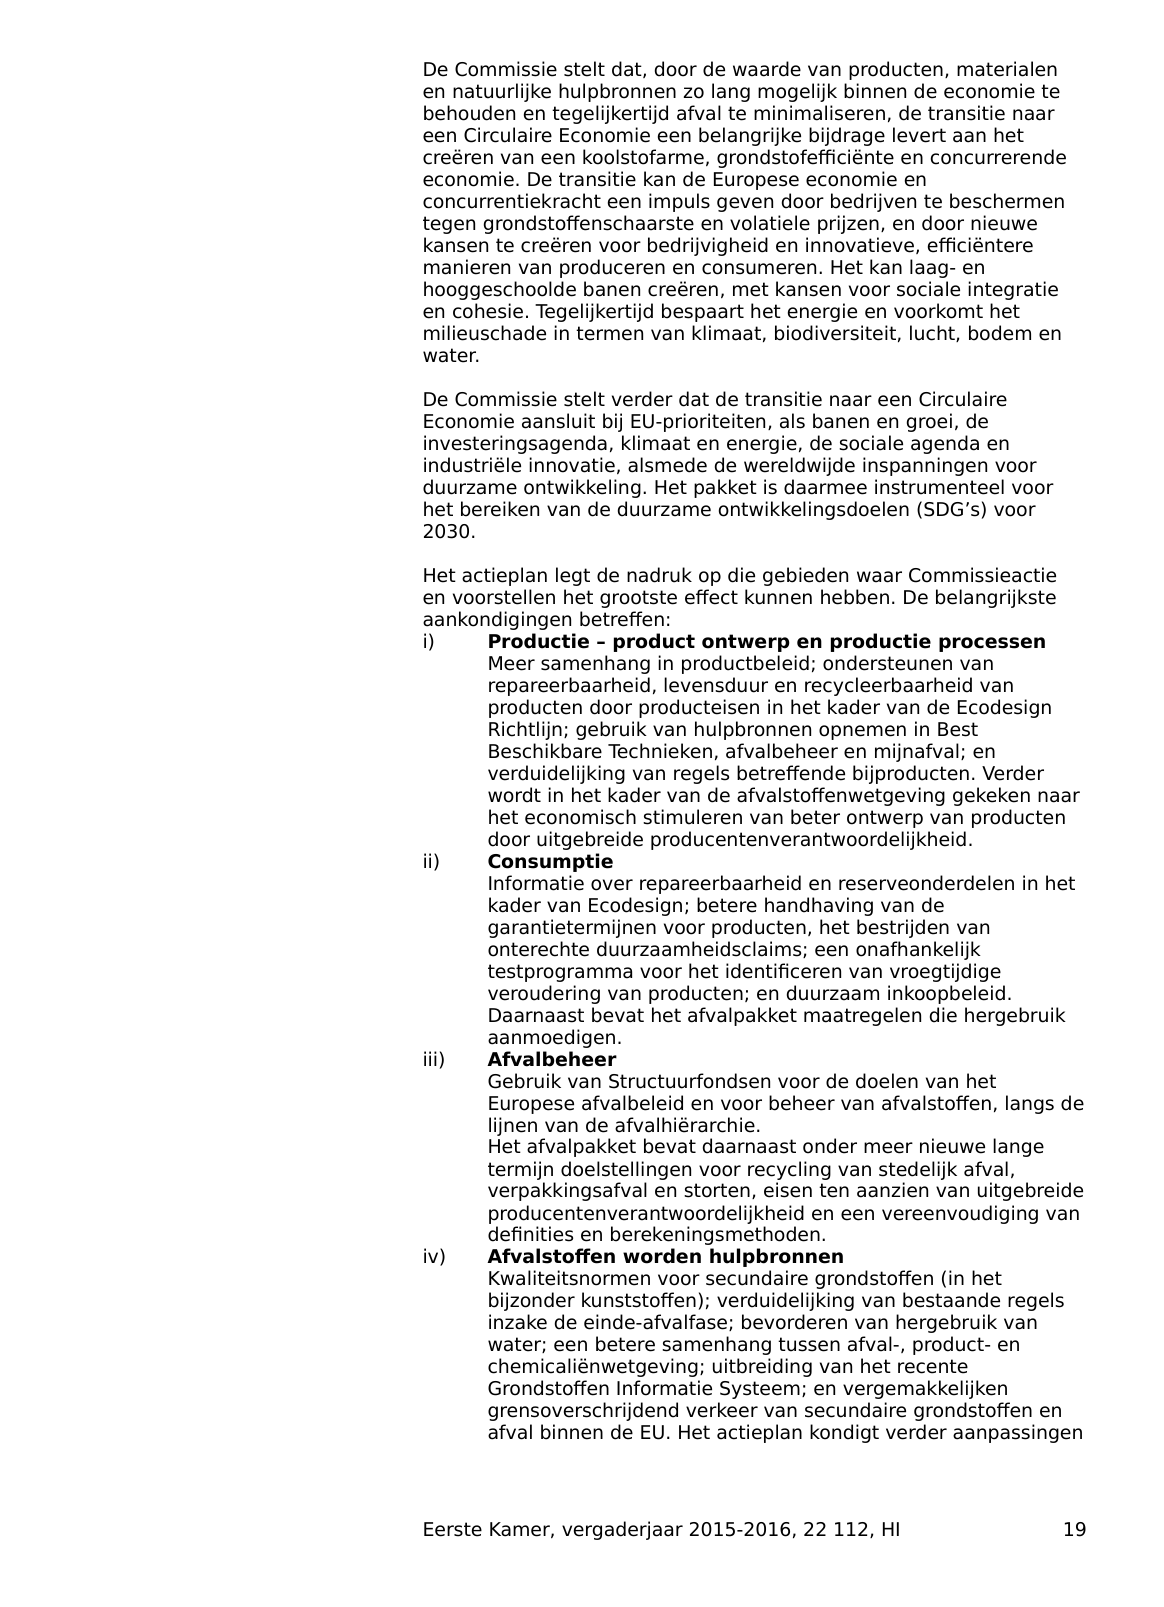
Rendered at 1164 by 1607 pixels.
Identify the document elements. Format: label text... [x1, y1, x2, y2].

text iii) Afvalbeheer [422, 1048, 1087, 1071]
text Kwaliteitsnormen voor secundaire grondstoffen (in het bijzonder kunststoffen); verduidelijking van bestaande regels inzake de einde-afvalfase; bevorderen van hergebruik van water; een betere samenhang tussen afval-, product- en chemicaliënwetgeving; uitbreiding van het recente Grondstoffen Informatie Systeem; en vergemakkelijken grensoverschrijdend verkeer van secundaire grondstoffen en afval binnen de EU. Het actieplan kondigt verder aanpassingen [487, 1268, 1087, 1444]
text i) Productie – product ontwerp en productie processen [422, 631, 1087, 653]
text De Commissie stelt verder dat de transitie naar een Circulaire Economie aansluit bij EU-prioriteiten, als banen en groei, de investeringsagenda, klimaat en energie, de sociale agenda en industriële innovatie, alsmede de wereldwijde inspanningen voor duurzame ontwikkeling. Het pakket is daarmee instrumenteel voor het bereiken van de duurzame ontwikkelingsdoelen (SDG’s) voor 2030. [422, 389, 1087, 543]
text iv) Afvalstoffen worden hulpbronnen [422, 1246, 1087, 1268]
text De Commissie stelt dat, door de waarde van producten, materialen en natuurlijke hulpbronnen zo lang mogelijk binnen de economie te behouden en tegelijkertijd afval te minimaliseren, de transitie naar een Circulaire Economie een belangrijke bijdrage levert aan het creëren van een koolstofarme, grondstofefficiënte en concurrerende economie. De transitie kan de Europese economie en concurrentiekracht een impuls geven door bedrijven te beschermen tegen grondstoffenschaarste en volatiele prijzen, en door nieuwe kansen te creëren voor bedrijvigheid en innovatieve, efficiëntere manieren van produceren en consumeren. Het kan laag- en hooggeschoolde banen creëren, met kansen voor sociale integratie en cohesie. Tegelijkertijd bespaart het energie en voorkomt het milieuschade in termen van klimaat, biodiversiteit, lucht, bodem en water. [422, 59, 1087, 367]
text Gebruik van Structuurfondsen voor de doelen van het Europese afvalbeleid en voor beheer van afvalstoffen, langs de lijnen van de afvalhiërarchie. [487, 1071, 1087, 1136]
text Informatie over repareerbaarheid en reserveonderdelen in het kader van Ecodesign; betere handhaving van de garantietermijnen voor producten, het bestrijden van onterechte duurzaamheidsclaims; een onafhankelijk testprogramma voor het identificeren van vroegtijdige veroudering van producten; en duurzaam inkoopbeleid. Daarnaast bevat het afvalpakket maatregelen die hergebruik aanmoedigen. [487, 873, 1087, 1048]
text Het actieplan legt de nadruk op die gebieden waar Commissieactie en voorstellen het grootste effect kunnen hebben. De belangrijkste aankondigingen betreffen: [422, 565, 1087, 631]
text ii) Consumptie [422, 851, 1087, 873]
text Het afvalpakket bevat daarnaast onder meer nieuwe lange termijn doelstellingen voor recycling van stedelijk afval, verpakkingsafval en storten, eisen ten aanzien van uitgebreide producentenverantwoordelijkheid en een vereenvoudiging van definities en berekeningsmethoden. [487, 1136, 1087, 1246]
text Meer samenhang in productbeleid; ondersteunen van repareerbaarheid, levensduur en recycleerbaarheid van producten door producteisen in het kader van de Ecodesign Richtlijn; gebruik van hulpbronnen opnemen in Best Beschikbare Technieken, afvalbeheer en mijnafval; en verduidelijking van regels betreffende bijproducten. Verder wordt in het kader van de afvalstoffenwetgeving gekeken naar het economisch stimuleren van beter ontwerp van producten door uitgebreide producentenverantwoordelijkheid. [487, 653, 1087, 851]
